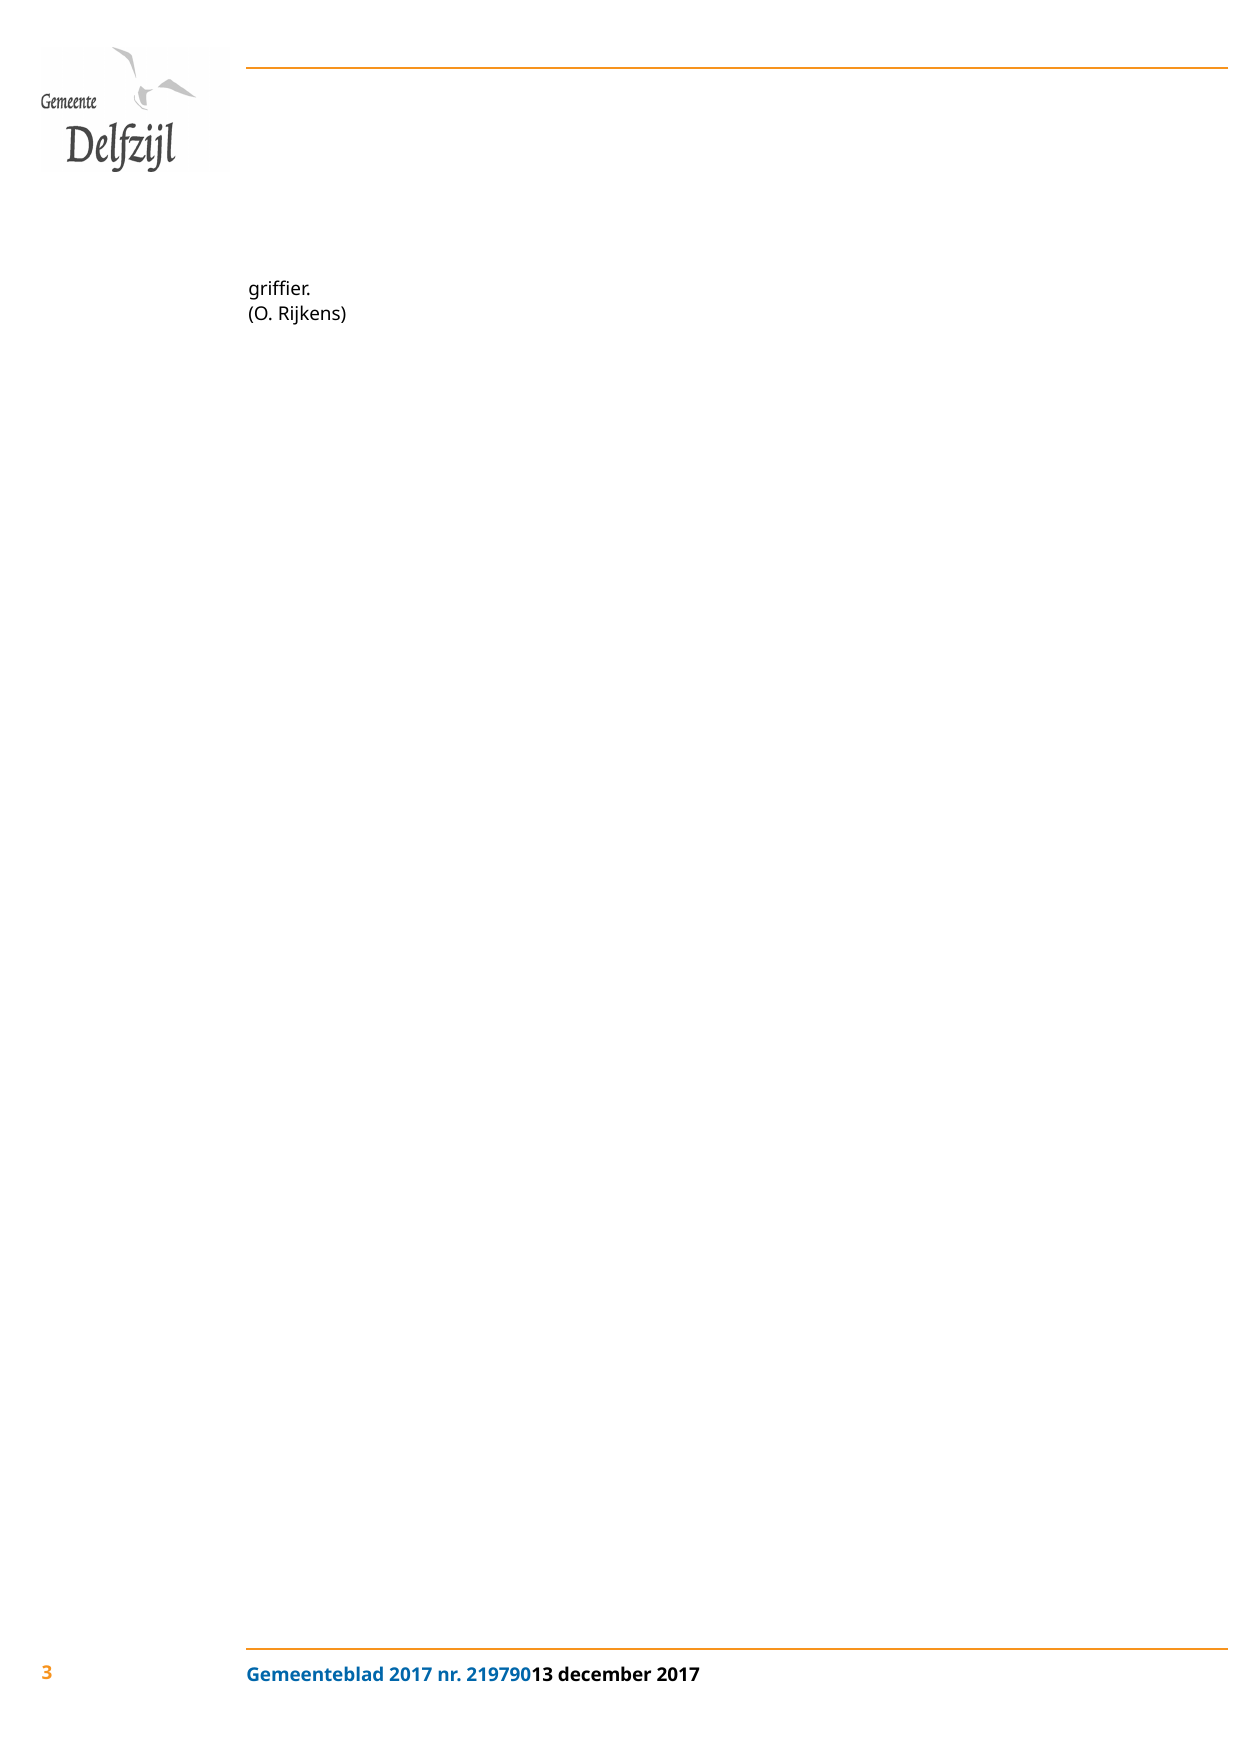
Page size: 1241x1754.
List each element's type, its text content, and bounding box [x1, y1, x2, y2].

picture [41, 47, 231, 172]
text (O. Rijkens) [248, 301, 1152, 326]
text griffier. [248, 275, 1152, 301]
